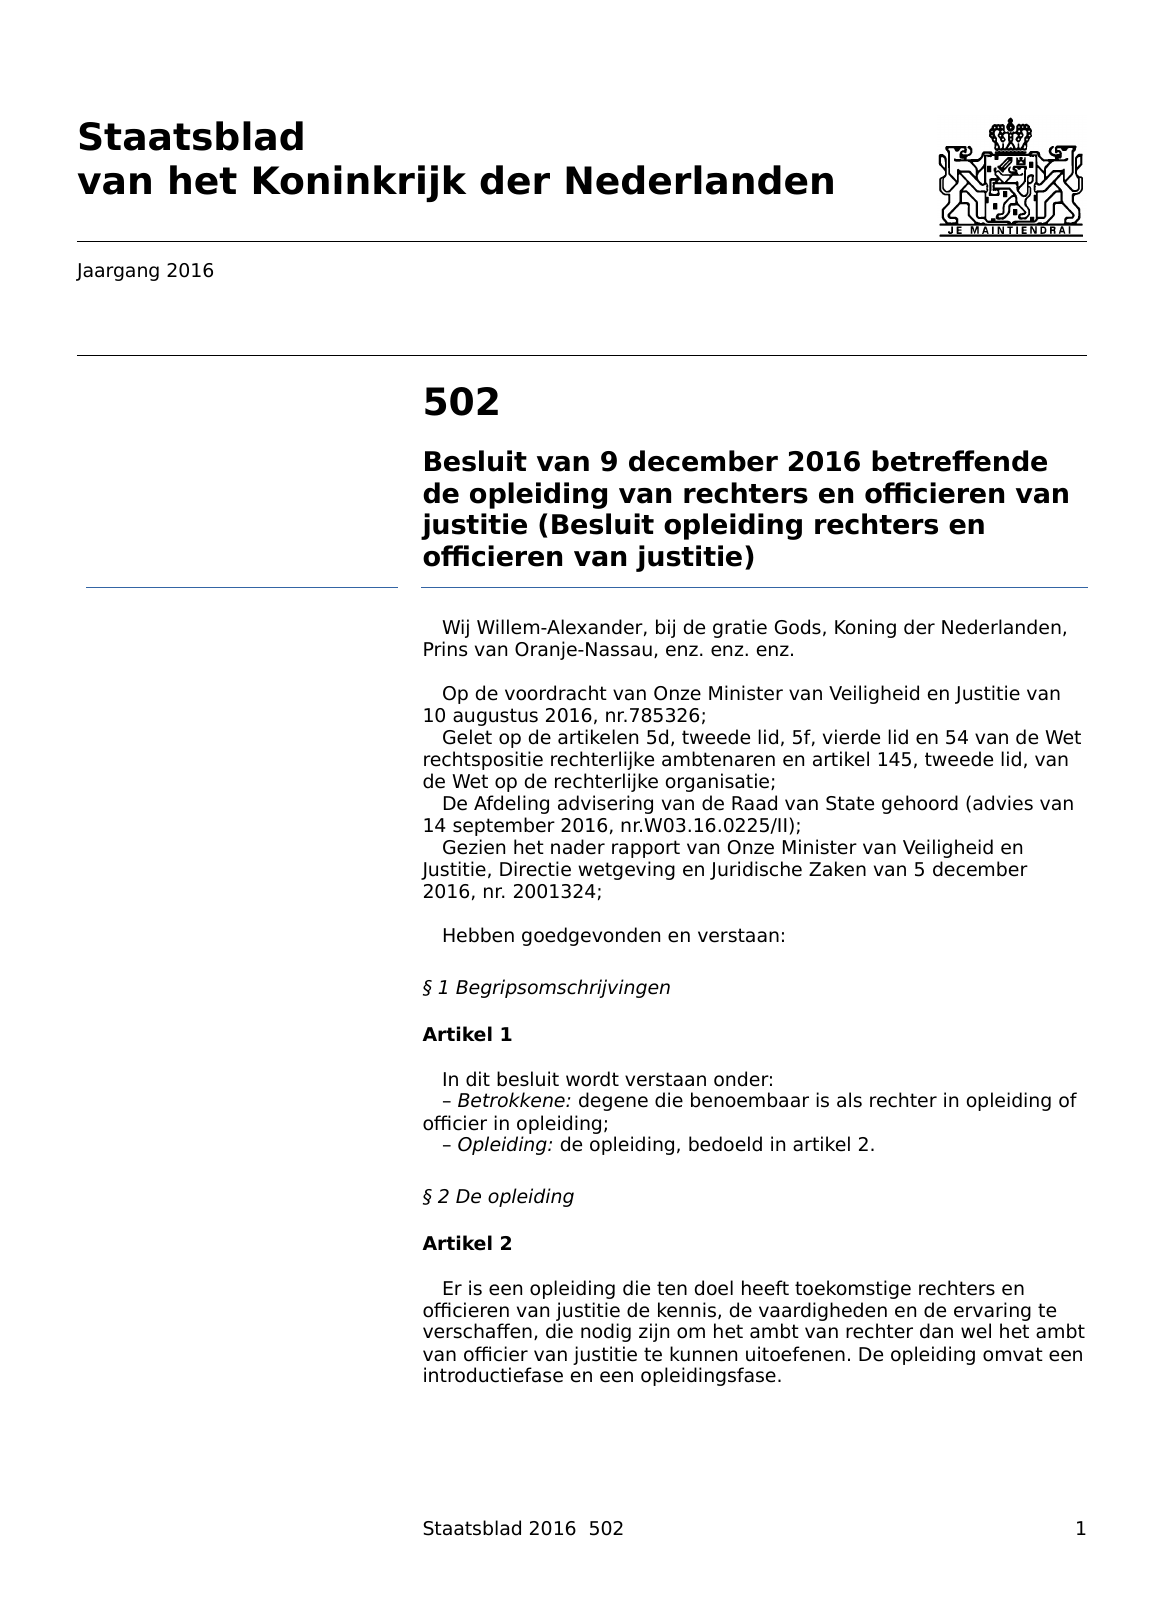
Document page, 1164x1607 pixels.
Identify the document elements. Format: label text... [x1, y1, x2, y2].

text In dit besluit wordt verstaan onder: [422, 1068, 1087, 1090]
picture [936, 115, 1087, 240]
subtitle Artikel 2 [422, 1233, 1087, 1255]
text De Afdeling advisering van de Raad van State gehoord (advies van 14 september 2016, nr.W03.16.0225/II); [422, 793, 1087, 837]
text – Opleiding: de opleiding, bedoeld in artikel 2. [422, 1134, 1087, 1156]
text Gezien het nader rapport van Onze Minister van Veiligheid en Justitie, Directie wetgeving en Juridische Zaken van 5 december 2016, nr. 2001324; [422, 837, 1087, 903]
subtitle Artikel 1 [422, 1024, 1087, 1046]
text Op de voordracht van Onze Minister van Veiligheid en Justitie van 10 augustus 2016, nr.785326; [422, 683, 1087, 727]
text Besluit van 9 december 2016 betreffende de opleiding van rechters en officieren van justitie (Besluit opleiding rechters en officieren van justitie) [422, 447, 1087, 573]
table_cell Jaargang 2016 [77, 242, 1087, 355]
text Wij Willem-Alexander, bij de gratie Gods, Koning der Nederlanden, Prins van Oranje-Nassau, enz. enz. enz. [422, 617, 1087, 661]
text Gelet op de artikelen 5d, tweede lid, 5f, vierde lid en 54 van de Wet rechtspositie rechterlijke ambtenaren en artikel 145, tweede lid, van de Wet op de rechterlijke organisatie; [422, 727, 1087, 793]
table_header Staatsblad van het Koninkrijk der Nederlanden [77, 100, 886, 241]
text – Betrokkene: degene die benoembaar is als rechter in opleiding of officier in opleiding; [422, 1090, 1087, 1134]
table_header [886, 100, 1087, 241]
subtitle § 1 Begripsomschrijvingen [422, 977, 1087, 999]
subtitle § 2 De opleiding [422, 1186, 1087, 1208]
text Hebben goedgevonden en verstaan: [422, 925, 1087, 947]
text Er is een opleiding die ten doel heeft toekomstige rechters en officieren van justitie de kennis, de vaardigheden en de ervaring te verschaffen, die nodig zijn om het ambt van rechter dan wel het ambt van officier van justitie te kunnen uitoefenen. De opleiding omvat een introductiefase en een opleidingsfase. [422, 1277, 1087, 1387]
subtitle 502 [422, 381, 1087, 424]
